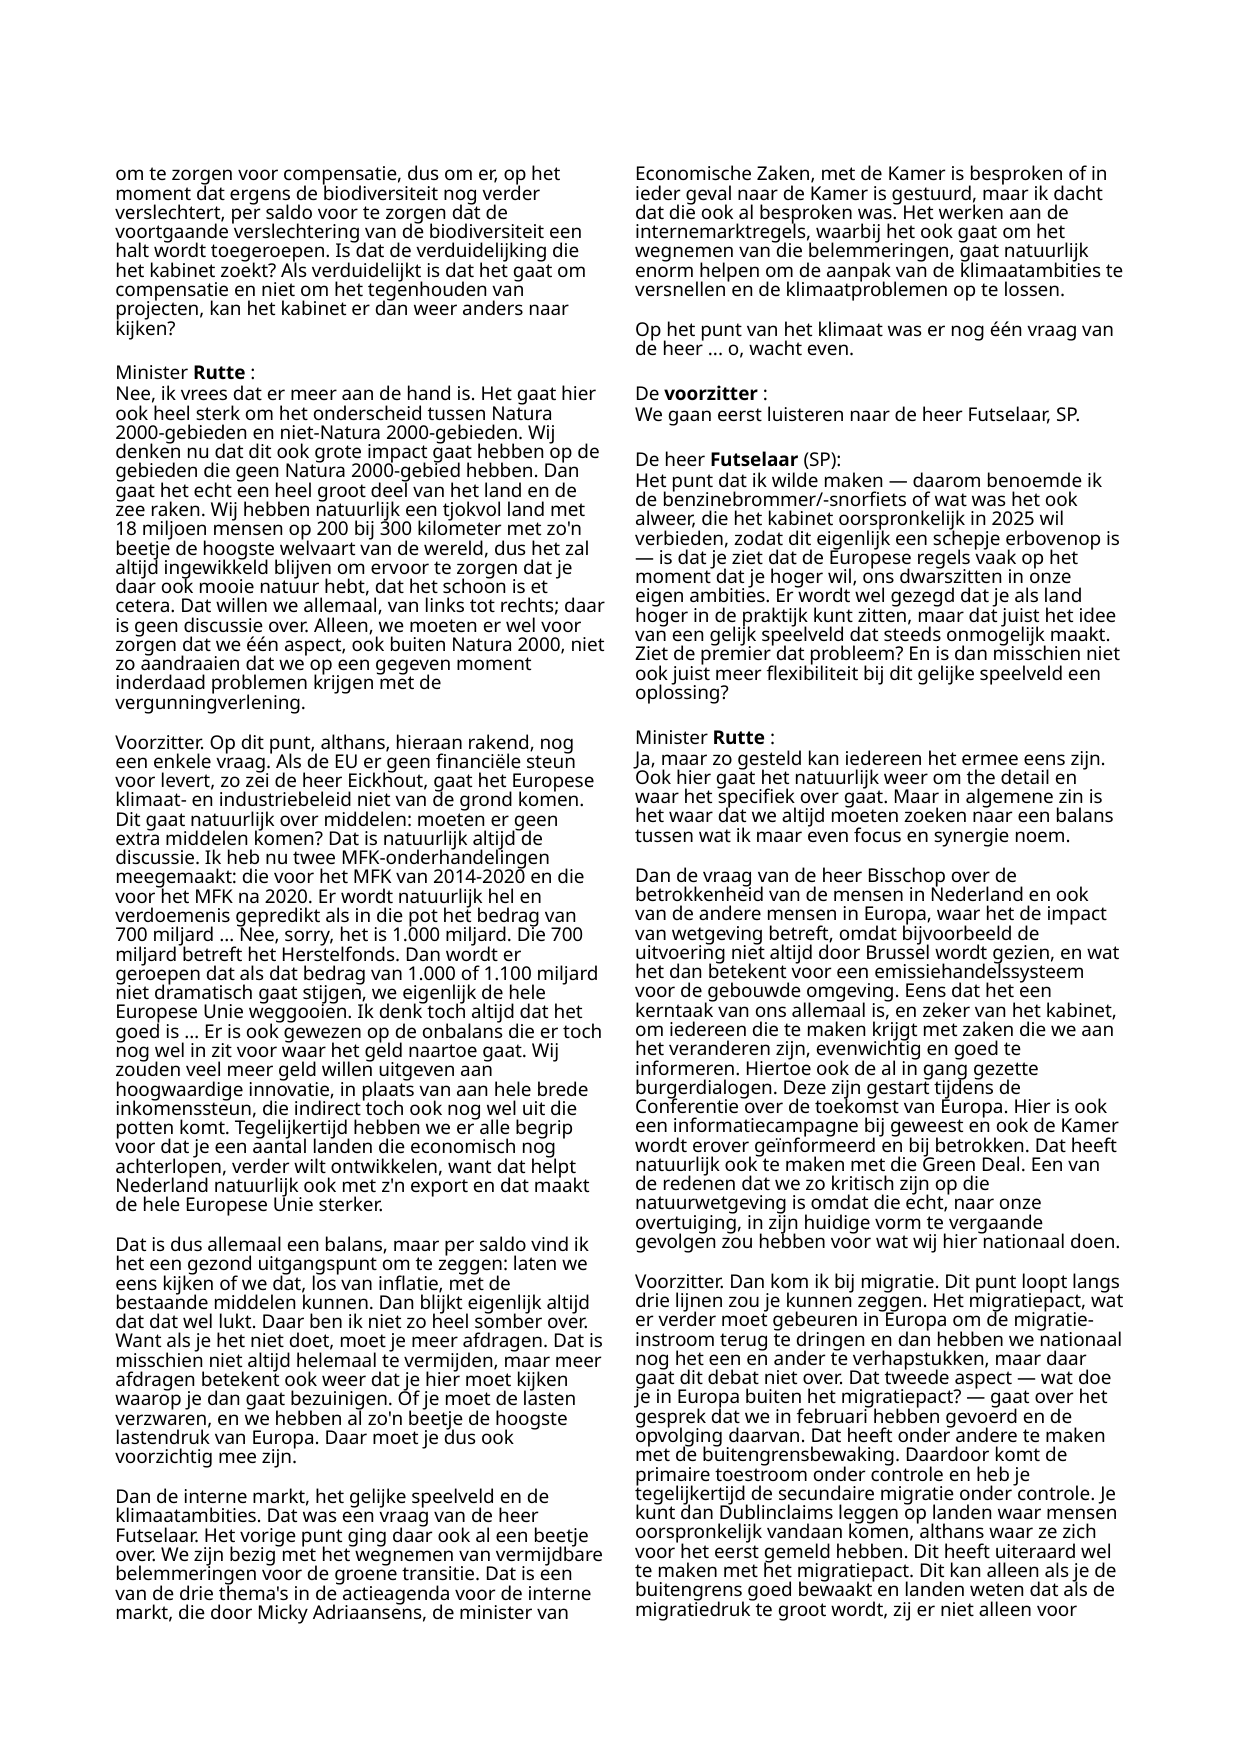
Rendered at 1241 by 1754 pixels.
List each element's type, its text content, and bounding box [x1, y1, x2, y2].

text De voorzitter : [635, 380, 1125, 406]
text Minister Rutte : [115, 359, 605, 385]
text Nee, ik vrees dat er meer aan de hand is. Het gaat hier ook heel sterk om het onderscheid tussen Natura 2000-gebieden en niet-Natura 2000-gebieden. Wij denken nu dat dit ook grote impact gaat hebben op de gebieden die geen Natura 2000-gebied hebben. Dan gaat het echt een heel groot deel van het land en de zee raken. Wij hebben natuurlijk een tjokvol land met 18 miljoen mensen op 200 bij 300 kilometer met zo'n beetje de hoogste welvaart van de wereld, dus het zal altijd ingewikkeld blijven om ervoor te zorgen dat je daar ook mooie natuur hebt, dat het schoon is et cetera. Dat willen we allemaal, van links tot rechts; daar is geen discussie over. Alleen, we moeten er wel voor zorgen dat we één aspect, ook buiten Natura 2000, niet zo aandraaien dat we op een gegeven moment inderdaad problemen krijgen met de vergunningverlening. [115, 385, 605, 713]
text Minister Rutte : [635, 724, 1125, 750]
text Dan de interne markt, het gelijke speelveld en de klimaatambities. Dat was een vraag van de heer Futselaar. Het vorige punt ging daar ook al een beetje over. We zijn bezig met het wegnemen van vermijdbare belemmeringen voor de groene transitie. Dat is een van de drie thema's in de actieagenda voor de interne markt, die door Micky Adriaansens, de minister van [115, 1488, 605, 1623]
text Het punt dat ik wilde maken — daarom benoemde ik de benzinebrommer/-snorfiets of wat was het ook alweer, die het kabinet oorspronkelijk in 2025 wil verbieden, zodat dit eigenlijk een schepje erbovenop is — is dat je ziet dat de Europese regels vaak op het moment dat je hoger wil, ons dwarszitten in onze eigen ambities. Er wordt wel gezegd dat je als land hoger in de praktijk kunt zitten, maar dat juist het idee van een gelijk speelveld dat steeds onmogelijk maakt. Ziet de premier dat probleem? En is dan misschien niet ook juist meer flexibiliteit bij dit gelijke speelveld een oplossing? [635, 472, 1125, 703]
text Dan de vraag van de heer Bisschop over de betrokkenheid van de mensen in Nederland en ook van de andere mensen in Europa, waar het de impact van wetgeving betreft, omdat bijvoorbeeld de uitvoering niet altijd door Brussel wordt gezien, en wat het dan betekent voor een emissiehandelssysteem voor de gebouwde omgeving. Eens dat het een kerntaak van ons allemaal is, en zeker van het kabinet, om iedereen die te maken krijgt met zaken die we aan het veranderen zijn, evenwichtig en goed te informeren. Hiertoe ook de al in gang gezette burgerdialogen. Deze zijn gestart tijdens de Conferentie over de toekomst van Europa. Hier is ook een informatiecampagne bij geweest en ook de Kamer wordt erover geïnformeerd en bij betrokken. Dat heeft natuurlijk ook te maken met die Green Deal. Een van de redenen dat we zo kritisch zijn op die natuurwetgeving is omdat die echt, naar onze overtuiging, in zijn huidige vorm te vergaande gevolgen zou hebben voor wat wij hier nationaal doen. [635, 867, 1125, 1252]
text Voorzitter. Dan kom ik bij migratie. Dit punt loopt langs drie lijnen zou je kunnen zeggen. Het migratiepact, wat er verder moet gebeuren in Europa om de migratie-instroom terug te dringen en dan hebben we nationaal nog het een en ander te verhapstukken, maar daar gaat dit debat niet over. Dat tweede aspect — wat doe je in Europa buiten het migratiepact? — gaat over het gesprek dat we in februari hebben gevoerd en de opvolging daarvan. Dat heeft onder andere te maken met de buitengrensbewaking. Daardoor komt de primaire toestroom onder controle en heb je tegelijkertijd de secundaire migratie onder controle. Je kunt dan Dublinclaims leggen op landen waar mensen oorspronkelijk vandaan komen, althans waar ze zich voor het eerst gemeld hebben. Dit heeft uiteraard wel te maken met het migratiepact. Dit kan alleen als je de buitengrens goed bewaakt en landen weten dat als de migratiedruk te groot wordt, zij er niet alleen voor [635, 1273, 1125, 1620]
text Ja, maar zo gesteld kan iedereen het ermee eens zijn. Ook hier gaat het natuurlijk weer om the detail en waar het specifiek over gaat. Maar in algemene zin is het waar dat we altijd moeten zoeken naar een balans tussen wat ik maar even focus en synergie noem. [635, 750, 1125, 846]
text Dat is dus allemaal een balans, maar per saldo vind ik het een gezond uitgangspunt om te zeggen: laten we eens kijken of we dat, los van inflatie, met de bestaande middelen kunnen. Dan blijkt eigenlijk altijd dat dat wel lukt. Daar ben ik niet zo heel somber over. Want als je het niet doet, moet je meer afdragen. Dat is misschien niet altijd helemaal te vermijden, maar meer afdragen betekent ook weer dat je hier moet kijken waarop je dan gaat bezuinigen. Of je moet de lasten verzwaren, en we hebben al zo'n beetje de hoogste lastendruk van Europa. Daar moet je dus ook voorzichtig mee zijn. [115, 1236, 605, 1467]
text We gaan eerst luisteren naar de heer Futselaar, SP. [635, 406, 1125, 425]
text Economische Zaken, met de Kamer is besproken of in ieder geval naar de Kamer is gestuurd, maar ik dacht dat die ook al besproken was. Het werken aan de internemarktregels, waarbij het ook gaat om het wegnemen van die belemmeringen, gaat natuurlijk enorm helpen om de aanpak van de klimaatambities te versnellen en de klimaatproblemen op te lossen. [635, 165, 1125, 300]
text om te zorgen voor compensatie, dus om er, op het moment dat ergens de biodiversiteit nog verder verslechtert, per saldo voor te zorgen dat de voortgaande verslechtering van de biodiversiteit een halt wordt toegeroepen. Is dat de verduidelijking die het kabinet zoekt? Als verduidelijkt is dat het gaat om compensatie en niet om het tegenhouden van projecten, kan het kabinet er dan weer anders naar kijken? [115, 165, 605, 339]
text De heer Futselaar (SP): [635, 446, 1125, 472]
text Voorzitter. Op dit punt, althans, hieraan rakend, nog een enkele vraag. Als de EU er geen financiële steun voor levert, zo zei de heer Eickhout, gaat het Europese klimaat- en industriebeleid niet van de grond komen. Dit gaat natuurlijk over middelen: moeten er geen extra middelen komen? Dat is natuurlijk altijd de discussie. Ik heb nu twee MFK-onderhandelingen meegemaakt: die voor het MFK van 2014-2020 en die voor het MFK na 2020. Er wordt natuurlijk hel en verdoemenis gepredikt als in die pot het bedrag van 700 miljard … Nee, sorry, het is 1.000 miljard. Die 700 miljard betreft het Herstelfonds. Dan wordt er geroepen dat als dat bedrag van 1.000 of 1.100 miljard niet dramatisch gaat stijgen, we eigenlijk de hele Europese Unie weggooien. Ik denk toch altijd dat het goed is … Er is ook gewezen op de onbalans die er toch nog wel in zit voor waar het geld naartoe gaat. Wij zouden veel meer geld willen uitgeven aan hoogwaardige innovatie, in plaats van aan hele brede inkomenssteun, die indirect toch ook nog wel uit die potten komt. Tegelijkertijd hebben we er alle begrip voor dat je een aantal landen die economisch nog achterlopen, verder wilt ontwikkelen, want dat helpt Nederland natuurlijk ook met z'n export en dat maakt de hele Europese Unie sterker. [115, 734, 605, 1215]
text Op het punt van het klimaat was er nog één vraag van de heer ... o, wacht even. [635, 321, 1125, 359]
